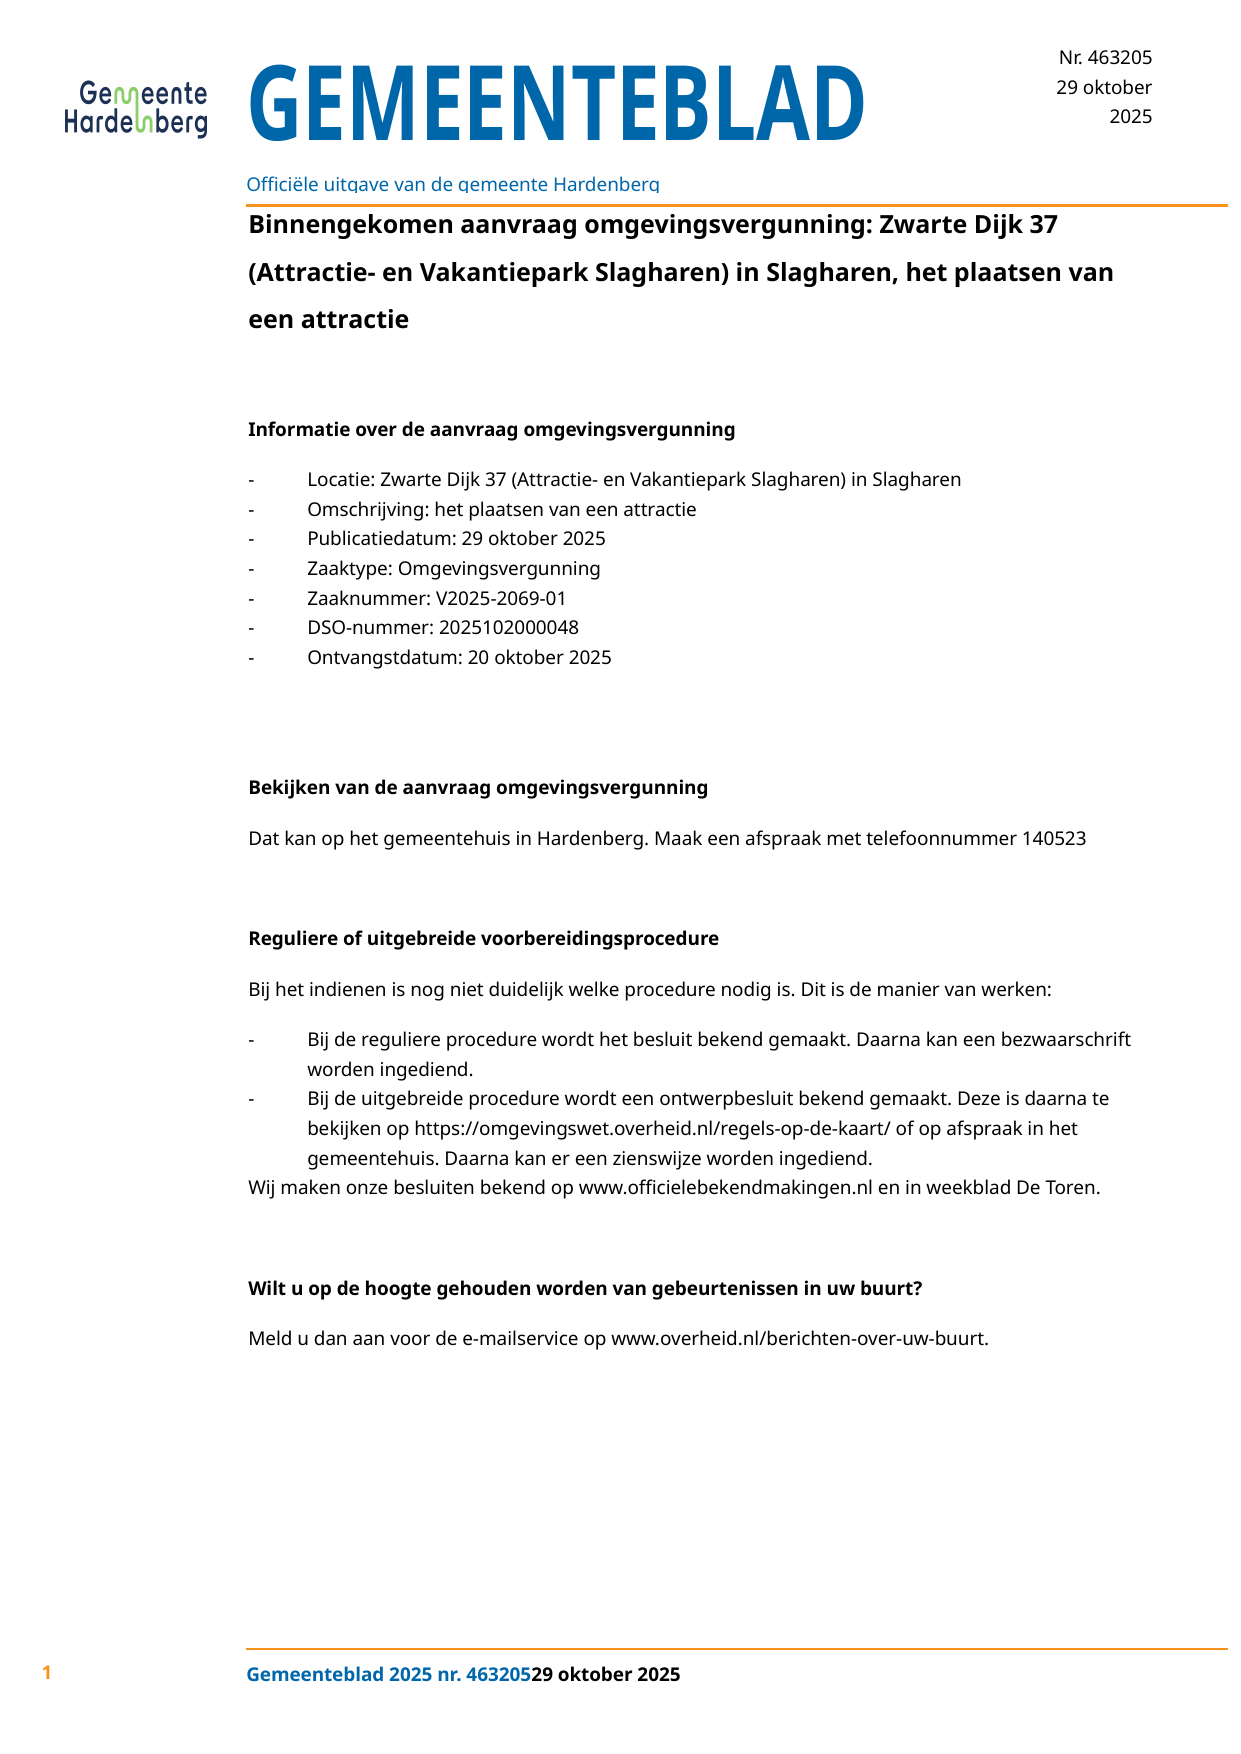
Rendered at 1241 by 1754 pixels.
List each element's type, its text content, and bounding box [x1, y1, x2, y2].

text Binnengekomen aanvraag omgevingsvergunning: Zwarte Dijk 37 (Attractie- en Vakantiepark Slagharen) in Slagharen, het plaatsen van een attractie [248, 207, 1152, 336]
list Bij de reguliere procedure wordt het besluit bekend gemaakt. Daarna kan een bezwaarschrift worden ingediend. [248, 1026, 1152, 1082]
text Informatie over de aanvraag omgevingsvergunning [248, 416, 1152, 442]
text Bij het indienen is nog niet duidelijk welke procedure nodig is. Dit is de manier van werken: [248, 976, 1152, 1002]
list Bij de uitgebreide procedure wordt een ontwerpbesluit bekend gemaakt. Deze is daarna te bekijken op https://omgevingswet.overheid.nl/regels-op-de-kaart/ of op afspraak in het gemeentehuis. Daarna kan er een zienswijze worden ingediend. [248, 1086, 1152, 1170]
list Publicatiedatum: 29 oktober 2025 [248, 526, 1152, 551]
picture [41, 47, 231, 172]
text Wij maken onze besluiten bekend op www.officielebekendmakingen.nl en in weekblad De Toren. [248, 1174, 1152, 1200]
list Omschrijving: het plaatsen van een attractie [248, 496, 1152, 522]
text Reguliere of uitgebreide voorbereidingsprocedure [248, 926, 1152, 951]
text Dat kan op het gemeentehuis in Hardenberg. Maak een afspraak met telefoonnummer 140523 [248, 825, 1152, 850]
list Ontvangstdatum: 20 oktober 2025 [248, 644, 1152, 669]
list Zaaknummer: V2025-2069-01 [248, 585, 1152, 610]
text Meld u dan aan voor de e-mailservice op www.overheid.nl/berichten-over-uw-buurt. [248, 1326, 1152, 1351]
list Locatie: Zwarte Dijk 37 (Attractie- en Vakantiepark Slagharen) in Slagharen [248, 466, 1152, 492]
text Bekijken van de aanvraag omgevingsvergunning [248, 774, 1152, 800]
list DSO-nummer: 2025102000048 [248, 614, 1152, 640]
text Wilt u op de hoogte gehouden worden van gebeurtenissen in uw buurt? [248, 1275, 1152, 1301]
list Zaaktype: Omgevingsvergunning [248, 555, 1152, 581]
